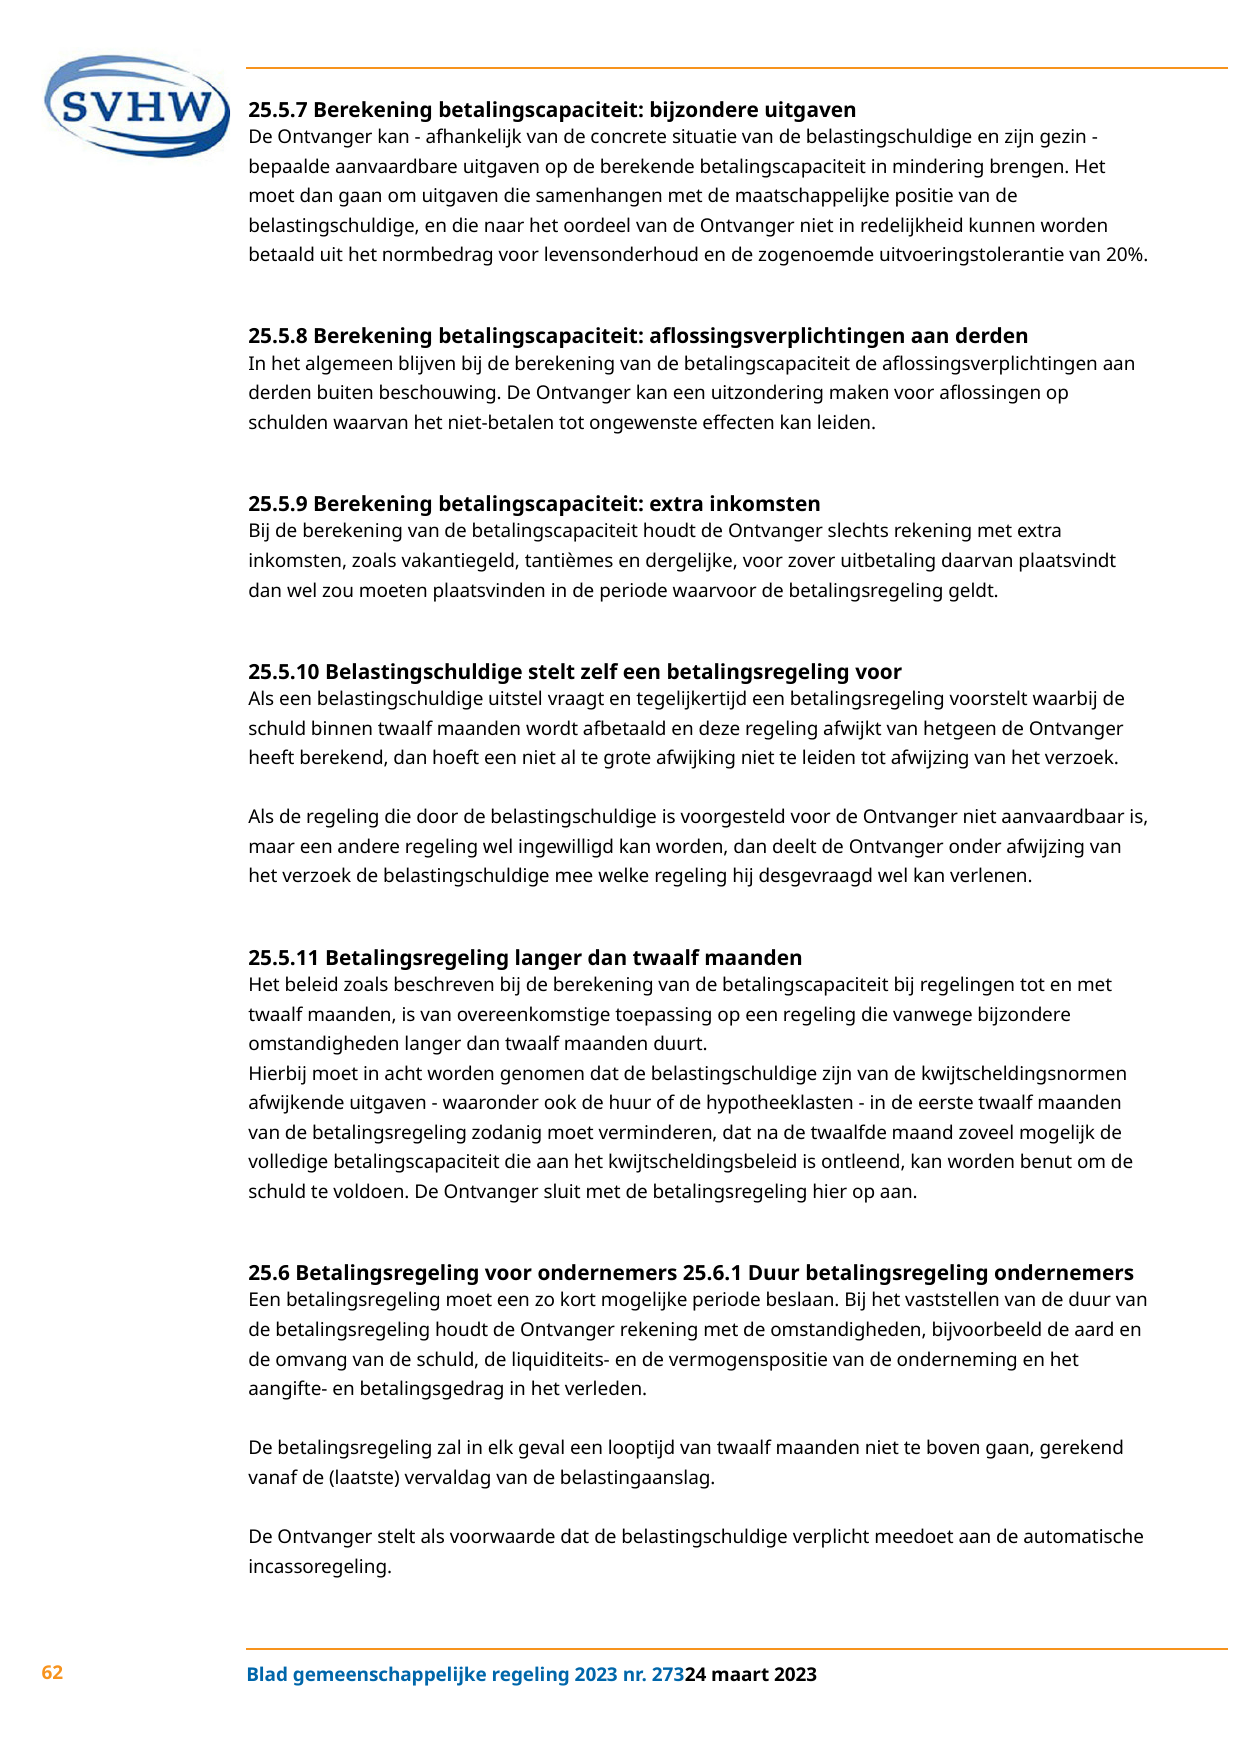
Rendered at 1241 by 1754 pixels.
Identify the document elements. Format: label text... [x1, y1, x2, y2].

text Als een belastingschuldige uitstel vraagt en tegelijkertijd een betalingsregeling voorstelt waarbij de schuld binnen twaalf maanden wordt afbetaald en deze regeling afwijkt van hetgeen de Ontvanger heeft berekend, dan hoeft een niet al te grote afwijking niet te leiden tot afwijzing van het verzoek. [248, 685, 1152, 770]
text Het beleid zoals beschreven bij de berekening van de betalingscapaciteit bij regelingen tot en met twaalf maanden, is van overeenkomstige toepassing op een regeling die vanwege bijzondere omstandigheden langer dan twaalf maanden duurt. [248, 971, 1152, 1056]
text 25.5.10 Belastingschuldige stelt zelf een betalingsregeling voor [248, 657, 1152, 685]
text 25.5.9 Berekening betalingscapaciteit: extra inkomsten [248, 489, 1152, 518]
text De Ontvanger stelt als voorwaarde dat de belastingschuldige verplicht meedoet aan de automatische incassoregeling. [248, 1523, 1152, 1579]
picture [41, 47, 231, 172]
text 25.5.8 Berekening betalingscapaciteit: aflossingsverplichtingen aan derden [248, 322, 1152, 350]
text De Ontvanger kan - afhankelijk van de concrete situatie van de belastingschuldige en zijn gezin - bepaalde aanvaardbare uitgaven op de berekende betalingscapaciteit in mindering brengen. Het moet dan gaan om uitgaven die samenhangen met de maatschappelijke positie van de belastingschuldige, en die naar het oordeel van de Ontvanger niet in redelijkheid kunnen worden betaald uit het normbedrag voor levensonderhoud en de zogenoemde uitvoeringstolerantie van 20%. [248, 123, 1152, 267]
text Hierbij moet in acht worden genomen dat de belastingschuldige zijn van de kwijtscheldingsnormen afwijkende uitgaven - waaronder ook de huur of de hypotheeklasten - in de eerste twaalf maanden van de betalingsregeling zodanig moet verminderen, dat na de twaalfde maand zoveel mogelijk de volledige betalingscapaciteit die aan het kwijtscheldingsbeleid is ontleend, kan worden benut om de schuld te voldoen. De Ontvanger sluit met de betalingsregeling hier op aan. [248, 1060, 1152, 1204]
text Bij de berekening van de betalingscapaciteit houdt de Ontvanger slechts rekening met extra inkomsten, zoals vakantiegeld, tantièmes en dergelijke, voor zover uitbetaling daarvan plaatsvindt dan wel zou moeten plaatsvinden in de periode waarvoor de betalingsregeling geldt. [248, 518, 1152, 602]
text Een betalingsregeling moet een zo kort mogelijke periode beslaan. Bij het vaststellen van de duur van de betalingsregeling houdt de Ontvanger rekening met de omstandigheden, bijvoorbeeld de aard en de omvang van de schuld, de liquiditeits- en de vermogenspositie van de onderneming en het aangifte- en betalingsgedrag in het verleden. [248, 1287, 1152, 1401]
text In het algemeen blijven bij de berekening van de betalingscapaciteit de aflossingsverplichtingen aan derden buiten beschouwing. De Ontvanger kan een uitzondering maken voor aflossingen op schulden waarvan het niet-betalen tot ongewenste effecten kan leiden. [248, 350, 1152, 435]
text Als de regeling die door de belastingschuldige is voorgesteld voor de Ontvanger niet aanvaardbaar is, maar een andere regeling wel ingewilligd kan worden, dan deelt de Ontvanger onder afwijzing van het verzoek de belastingschuldige mee welke regeling hij desgevraagd wel kan verlenen. [248, 803, 1152, 888]
text 25.6 Betalingsregeling voor ondernemers 25.6.1 Duur betalingsregeling ondernemers [248, 1258, 1152, 1287]
text De betalingsregeling zal in elk geval een looptijd van twaalf maanden niet te boven gaan, gerekend vanaf de (laatste) vervaldag van de belastingaanslag. [248, 1434, 1152, 1490]
text 25.5.7 Berekening betalingscapaciteit: bijzondere uitgaven [248, 95, 1152, 123]
text 25.5.11 Betalingsregeling langer dan twaalf maanden [248, 943, 1152, 971]
